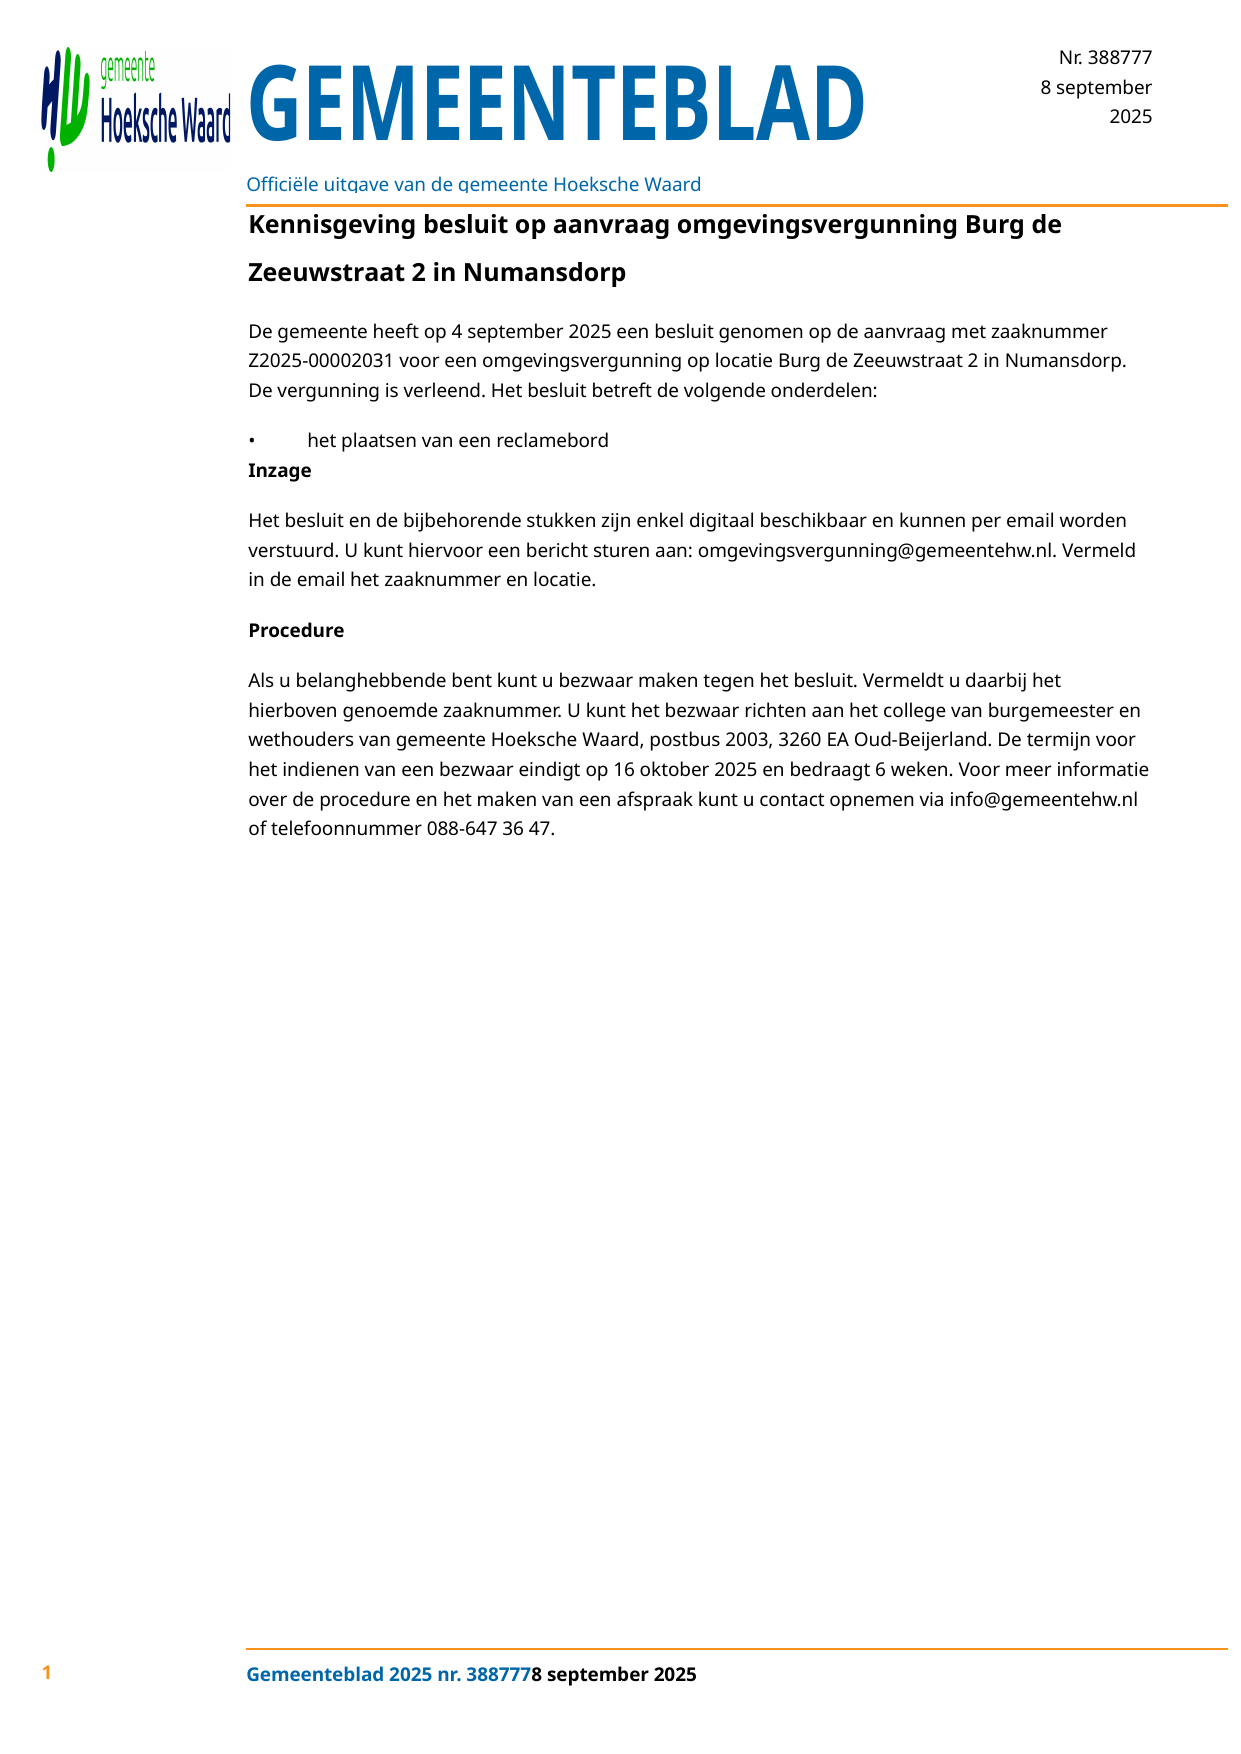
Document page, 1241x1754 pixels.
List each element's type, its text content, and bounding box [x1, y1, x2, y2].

text Als u belanghebbende bent kunt u bezwaar maken tegen het besluit. Vermeldt u daarbij het hierboven genoemde zaaknummer. U kunt het bezwaar richten aan het college van burgemeester en wethouders van gemeente Hoeksche Waard, postbus 2003, 3260 EA Oud-Beijerland. De termijn voor het indienen van een bezwaar eindigt op 16 oktober 2025 en bedraagt 6 weken. Voor meer informatie over de procedure en het maken van een afspraak kunt u contact opnemen via info@gemeentehw.nl of telefoonnummer 088-647 36 47. [248, 667, 1152, 841]
text Kennisgeving besluit op aanvraag omgevingsvergunning Burg de Zeeuwstraat 2 in Numansdorp [248, 207, 1152, 288]
text Procedure [248, 617, 1152, 643]
text Het besluit en de bijbehorende stukken zijn enkel digitaal beschikbaar en kunnen per email worden verstuurd. U kunt hiervoor een bericht sturen aan: omgevingsvergunning@gemeentehw.nl. Vermeld in de email het zaaknummer en locatie. [248, 507, 1152, 592]
list het plaatsen van een reclamebord [248, 427, 1152, 453]
text Inzage [248, 457, 1152, 483]
picture [41, 47, 231, 172]
text De gemeente heeft op 4 september 2025 een besluit genomen op de aanvraag met zaaknummer Z2025-00002031 voor een omgevingsvergunning op locatie Burg de Zeeuwstraat 2 in Numansdorp. De vergunning is verleend. Het besluit betreft de volgende onderdelen: [248, 318, 1152, 403]
